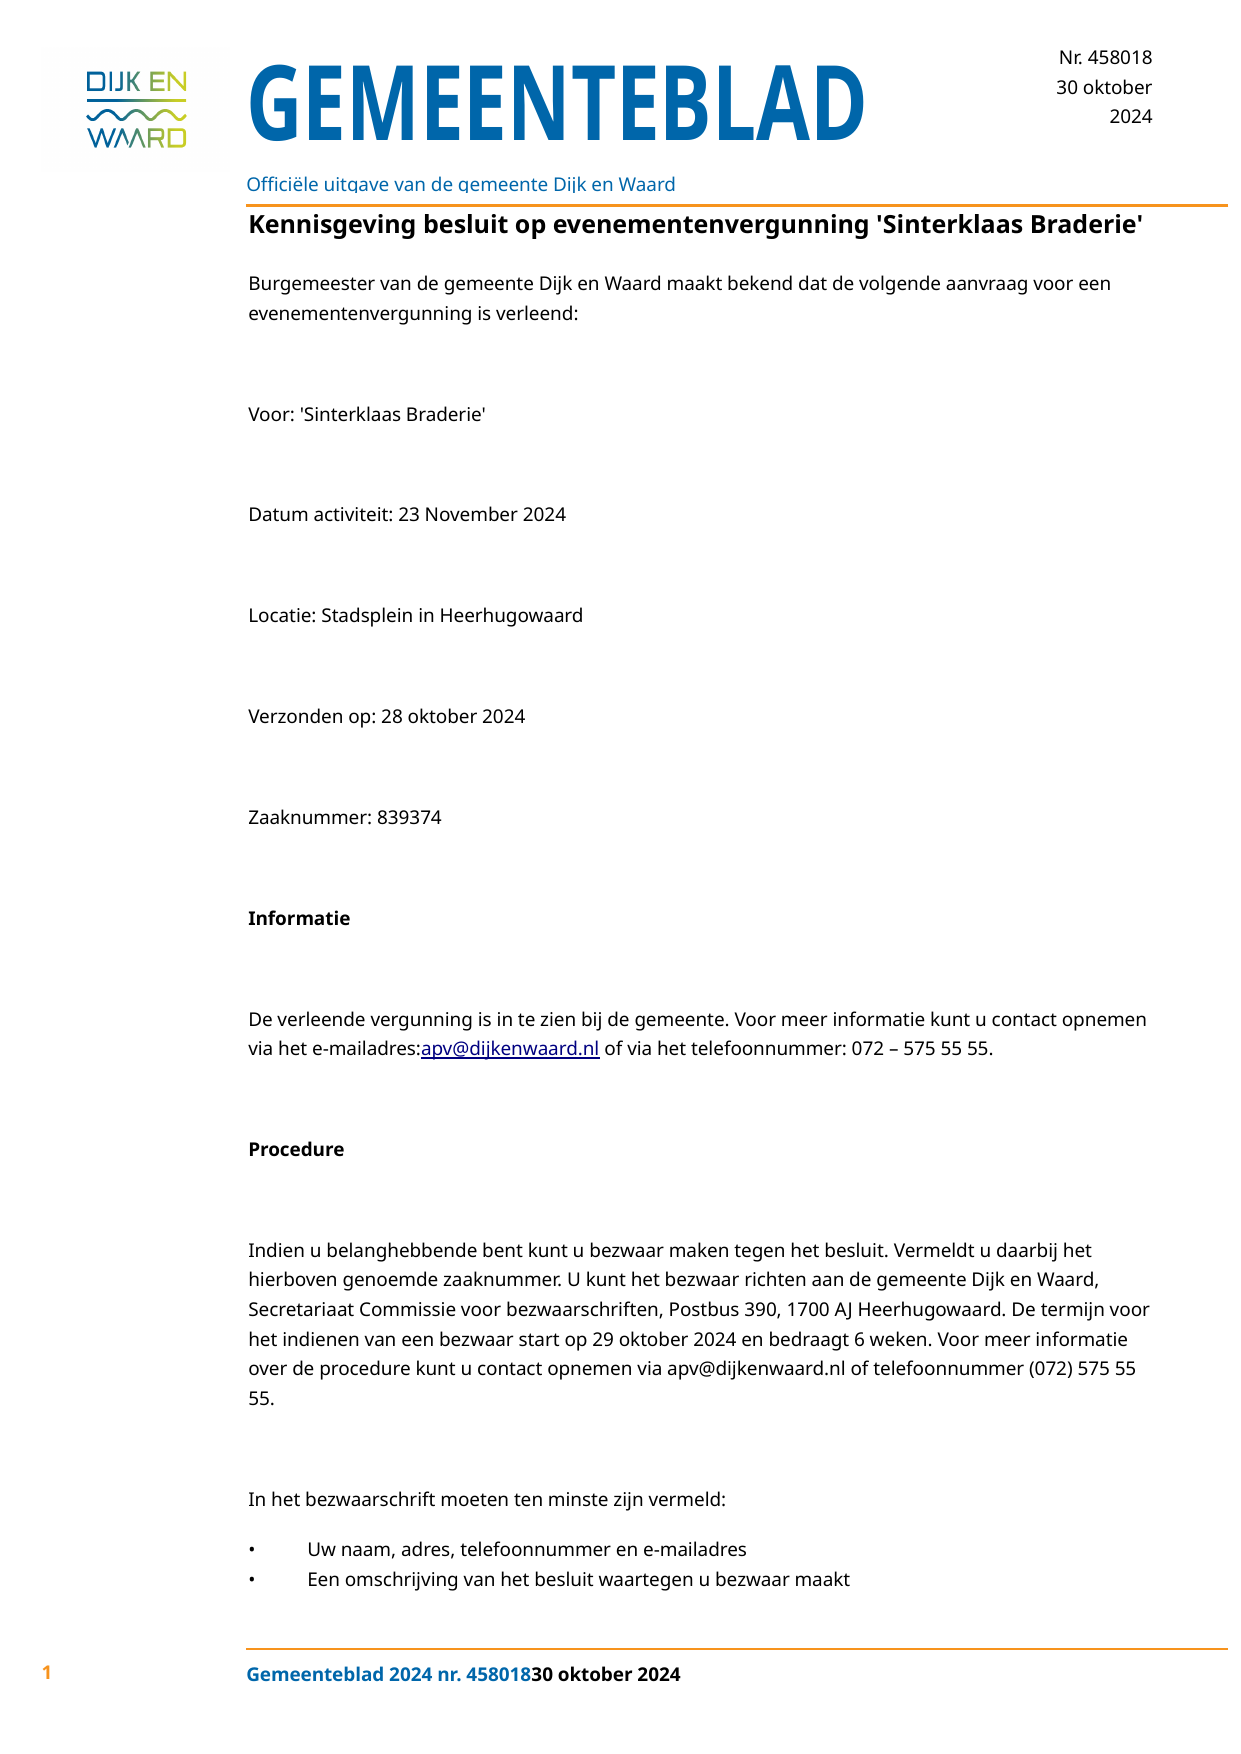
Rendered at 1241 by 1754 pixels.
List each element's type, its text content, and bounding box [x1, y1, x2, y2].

text Zaaknummer: 839374 [248, 804, 1152, 830]
text Voor: 'Sinterklaas Braderie' [248, 401, 1152, 426]
text Locatie: Stadsplein in Heerhugowaard [248, 602, 1152, 628]
text In het bezwaarschrift moeten ten minste zijn vermeld: [248, 1486, 1152, 1511]
text Procedure [248, 1136, 1152, 1162]
list Uw naam, adres, telefoonnummer en e-mailadres [248, 1536, 1152, 1562]
picture [41, 47, 231, 172]
text Kennisgeving besluit op evenementenvergunning 'Sinterklaas Braderie' [248, 207, 1152, 241]
list Een omschrijving van het besluit waartegen u bezwaar maakt [248, 1566, 1152, 1591]
text Verzonden op: 28 oktober 2024 [248, 703, 1152, 729]
text Indien u belanghebbende bent kunt u bezwaar maken tegen het besluit. Vermeldt u daarbij het hierboven genoemde zaaknummer. U kunt het bezwaar richten aan de gemeente Dijk en Waard, Secretariaat Commissie voor bezwaarschriften, Postbus 390, 1700 AJ Heerhugowaard. De termijn voor het indienen van een bezwaar start op 29 oktober 2024 en bedraagt 6 weken. Voor meer informatie over de procedure kunt u contact opnemen via apv@dijkenwaard.nl of telefoonnummer (072) 575 55 55. [248, 1237, 1152, 1411]
text De verleende vergunning is in te zien bij de gemeente. Voor meer informatie kunt u contact opnemen via het e-mailadres:apv@dijkenwaard.nl of via het telefoonnummer: 072 – 575 55 55. [248, 1006, 1152, 1061]
text Informatie [248, 905, 1152, 931]
text Burgemeester van de gemeente Dijk en Waard maakt bekend dat de volgende aanvraag voor een evenementenvergunning is verleend: [248, 270, 1152, 326]
text Datum activiteit: 23 November 2024 [248, 502, 1152, 527]
